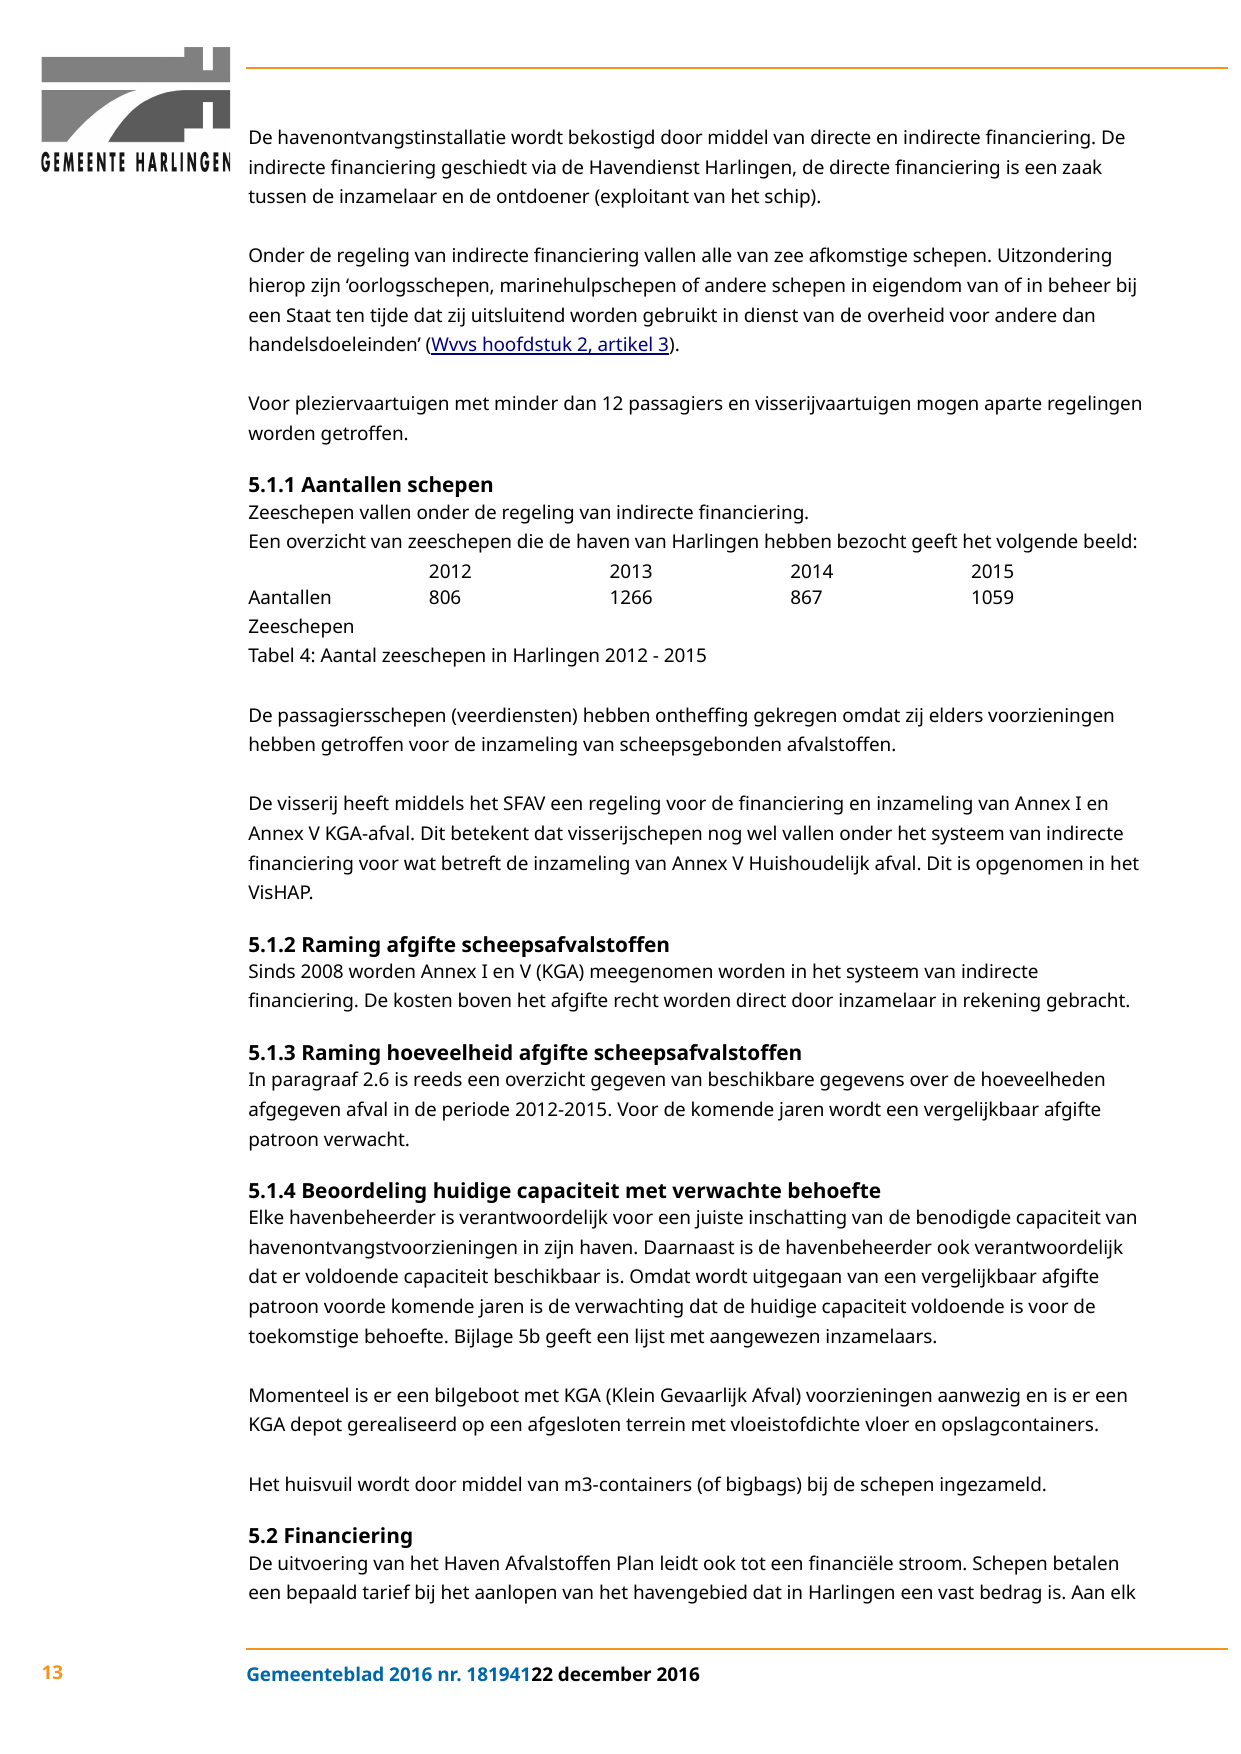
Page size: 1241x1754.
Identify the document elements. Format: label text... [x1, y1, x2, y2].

text Zeeschepen vallen onder de regeling van indirecte financiering. [248, 499, 1152, 525]
text 5.1.3 Raming hoeveelheid afgifte scheepsafvalstoffen [248, 1038, 1152, 1067]
table_header 2012 [429, 558, 609, 584]
text De uitvoering van het Haven Afvalstoffen Plan leidt ook tot een financiële stroom. Schepen betalen een bepaald tarief bij het aanlopen van het havengebied dat in Harlingen een vast bedrag is. Aan elk [248, 1550, 1152, 1605]
text De visserij heeft middels het SFAV een regeling voor de financiering en inzameling van Annex I en Annex V KGA-afval. Dit betekent dat visserijschepen nog wel vallen onder het systeem van indirecte financiering voor wat betreft de inzameling van Annex V Huishoudelijk afval. Dit is opgenomen in het VisHAP. [248, 791, 1152, 905]
table_header 2015 [971, 558, 1152, 584]
text 5.1.1 Aantallen schepen [248, 471, 1152, 499]
text De havenontvangstinstallatie wordt bekostigd door middel van directe en indirecte financiering. De indirecte financiering geschiedt via de Havendienst Harlingen, de directe financiering is een zaak tussen de inzamelaar en de ontdoener (exploitant van het schip). [248, 124, 1152, 209]
table_header 2014 [790, 558, 971, 584]
table_cell 1266 [609, 584, 790, 639]
text Onder de regeling van indirecte financiering vallen alle van zee afkomstige schepen. Uitzondering hierop zijn ‘oorlogsschepen, marinehulpschepen of andere schepen in eigendom van of in beheer bij een Staat ten tijde dat zij uitsluitend worden gebruikt in dienst van de overheid voor andere dan handelsdoeleinden’ (Wvvs hoofdstuk 2, artikel 3). [248, 243, 1152, 357]
picture [41, 47, 231, 172]
table_cell 1059 [971, 584, 1152, 639]
text Momenteel is er een bilgeboot met KGA (Klein Gevaarlijk Afval) voorzieningen aanwezig en is er een KGA depot gerealiseerd op een afgesloten terrein met vloeistofdichte vloer en opslagcontainers. [248, 1382, 1152, 1437]
table_header 2013 [609, 558, 790, 584]
text 5.1.2 Raming afgifte scheepsafvalstoffen [248, 930, 1152, 958]
table_cell Aantallen Zeeschepen [248, 584, 429, 639]
text Het huisvuil wordt door middel van m3-containers (of bigbags) bij de schepen ingezameld. [248, 1471, 1152, 1497]
text Voor pleziervaartuigen met minder dan 12 passagiers en visserijvaartuigen mogen aparte regelingen worden getroffen. [248, 391, 1152, 446]
text Elke havenbeheerder is verantwoordelijk voor een juiste inschatting van de benodigde capaciteit van havenontvangstvoorzieningen in zijn haven. Daarnaast is de havenbeheerder ook verantwoordelijk dat er voldoende capaciteit beschikbaar is. Omdat wordt uitgegaan van een vergelijkbaar afgifte patroon voorde komende jaren is de verwachting dat de huidige capaciteit voldoende is voor de toekomstige behoefte. Bijlage 5b geeft een lijst met aangewezen inzamelaars. [248, 1204, 1152, 1349]
text Tabel 4: Aantal zeeschepen in Harlingen 2012 - 2015 [248, 643, 1152, 668]
text De passagiersschepen (veerdiensten) hebben ontheffing gekregen omdat zij elders voorzieningen hebben getroffen voor de inzameling van scheepsgebonden afvalstoffen. [248, 702, 1152, 757]
text 5.1.4 Beoordeling huidige capaciteit met verwachte behoefte [248, 1176, 1152, 1204]
text Sinds 2008 worden Annex I en V (KGA) meegenomen worden in het systeem van indirecte financiering. De kosten boven het afgifte recht worden direct door inzamelaar in rekening gebracht. [248, 958, 1152, 1013]
table_cell 867 [790, 584, 971, 639]
table_cell 806 [429, 584, 609, 639]
text Een overzicht van zeeschepen die de haven van Harlingen hebben bezocht geeft het volgende beeld: [248, 529, 1152, 554]
table_header [248, 558, 429, 584]
text 5.2 Financiering [248, 1521, 1152, 1550]
text In paragraaf 2.6 is reeds een overzicht gegeven van beschikbare gegevens over de hoeveelheden afgegeven afval in de periode 2012-2015. Voor de komende jaren wordt een vergelijkbaar afgifte patroon verwacht. [248, 1067, 1152, 1151]
